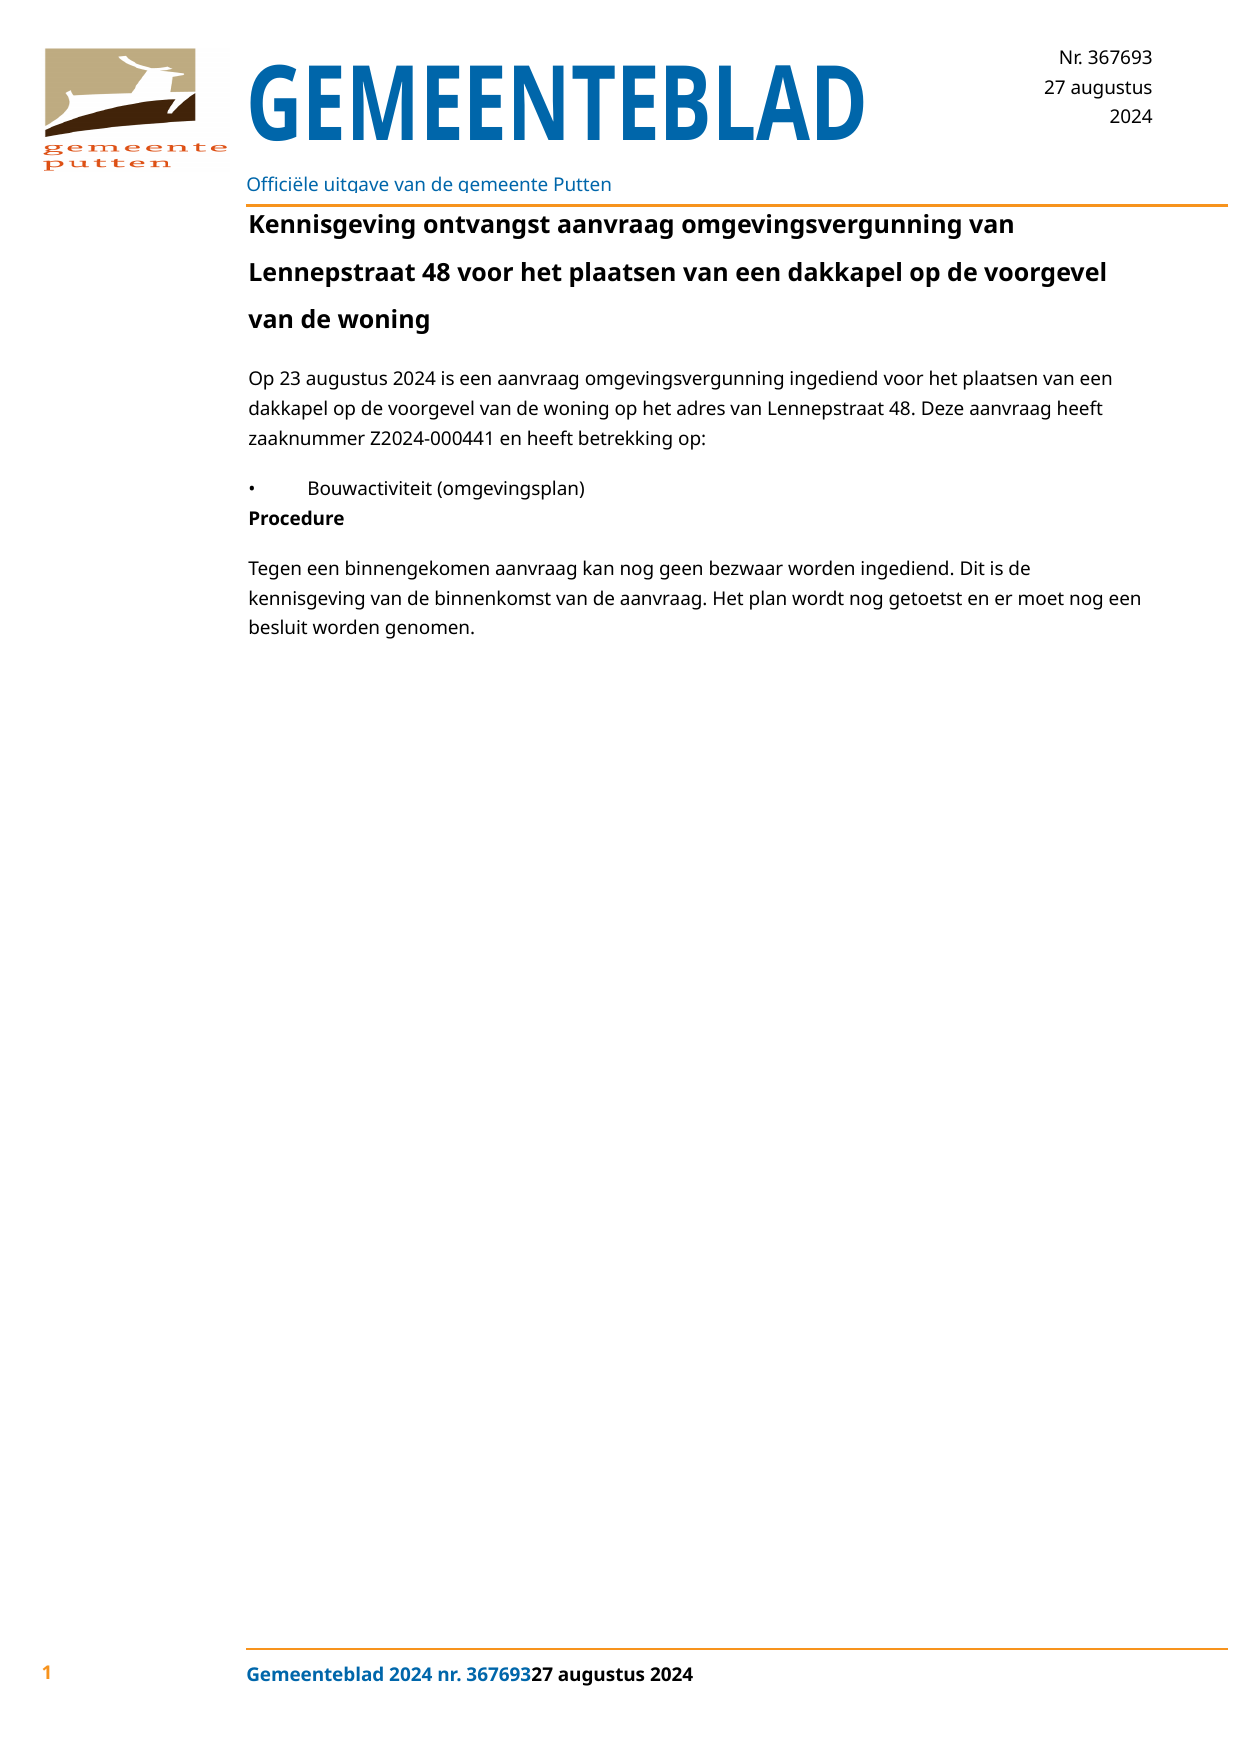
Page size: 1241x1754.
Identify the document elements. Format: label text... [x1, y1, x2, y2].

text Tegen een binnengekomen aanvraag kan nog geen bezwaar worden ingediend. Dit is de kennisgeving van de binnenkomst van de aanvraag. Het plan wordt nog getoetst en er moet nog een besluit worden genomen. [248, 555, 1152, 640]
text Kennisgeving ontvangst aanvraag omgevingsvergunning van Lennepstraat 48 voor het plaatsen van een dakkapel op de voorgevel van de woning [248, 207, 1152, 336]
text Procedure [248, 505, 1152, 530]
text Op 23 augustus 2024 is een aanvraag omgevingsvergunning ingediend voor het plaatsen van een dakkapel op de voorgevel van de woning op het adres van Lennepstraat 48. Deze aanvraag heeft zaaknummer Z2024-000441 en heeft betrekking op: [248, 366, 1152, 450]
picture [41, 47, 231, 172]
list Bouwactiviteit (omgevingsplan) [248, 475, 1152, 501]
